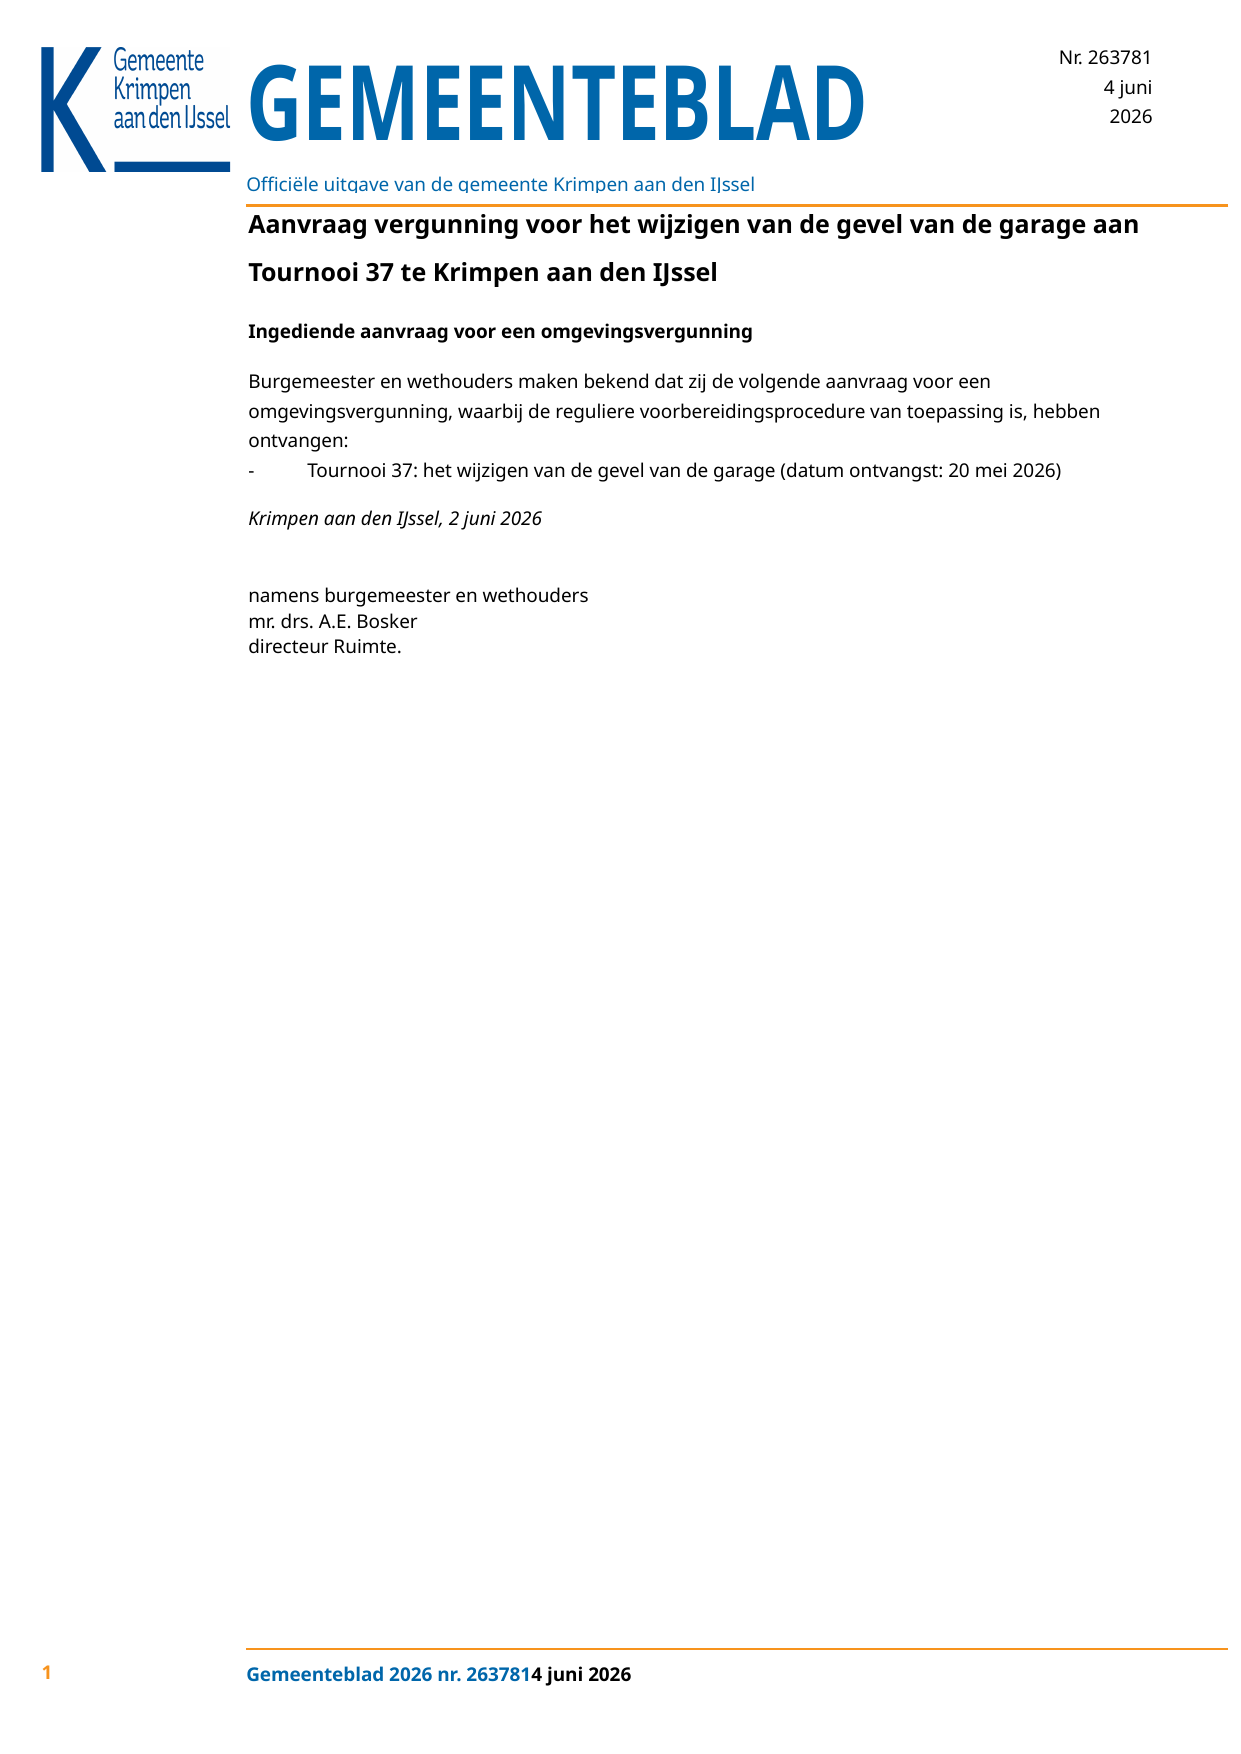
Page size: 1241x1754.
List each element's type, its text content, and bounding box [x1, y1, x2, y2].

text Aanvraag vergunning voor het wijzigen van de gevel van de garage aan Tournooi 37 te Krimpen aan den IJssel [248, 207, 1152, 288]
picture [41, 47, 231, 172]
text Burgemeester en wethouders maken bekend dat zij de volgende aanvraag voor een omgevingsvergunning, waarbij de reguliere voorbereidingsprocedure van toepassing is, hebben ontvangen: [248, 368, 1152, 453]
text Ingediende aanvraag voor een omgevingsvergunning [248, 318, 1152, 344]
list Tournooi 37: het wijzigen van de gevel van de garage (datum ontvangst: 20 mei 2026) [248, 457, 1152, 483]
text directeur Ruimte. [248, 633, 1152, 659]
text namens burgemeester en wethouders [248, 582, 1152, 608]
text Krimpen aan den IJssel, 2 juni 2026 [248, 505, 1152, 531]
text mr. drs. A.E. Bosker [248, 608, 1152, 633]
